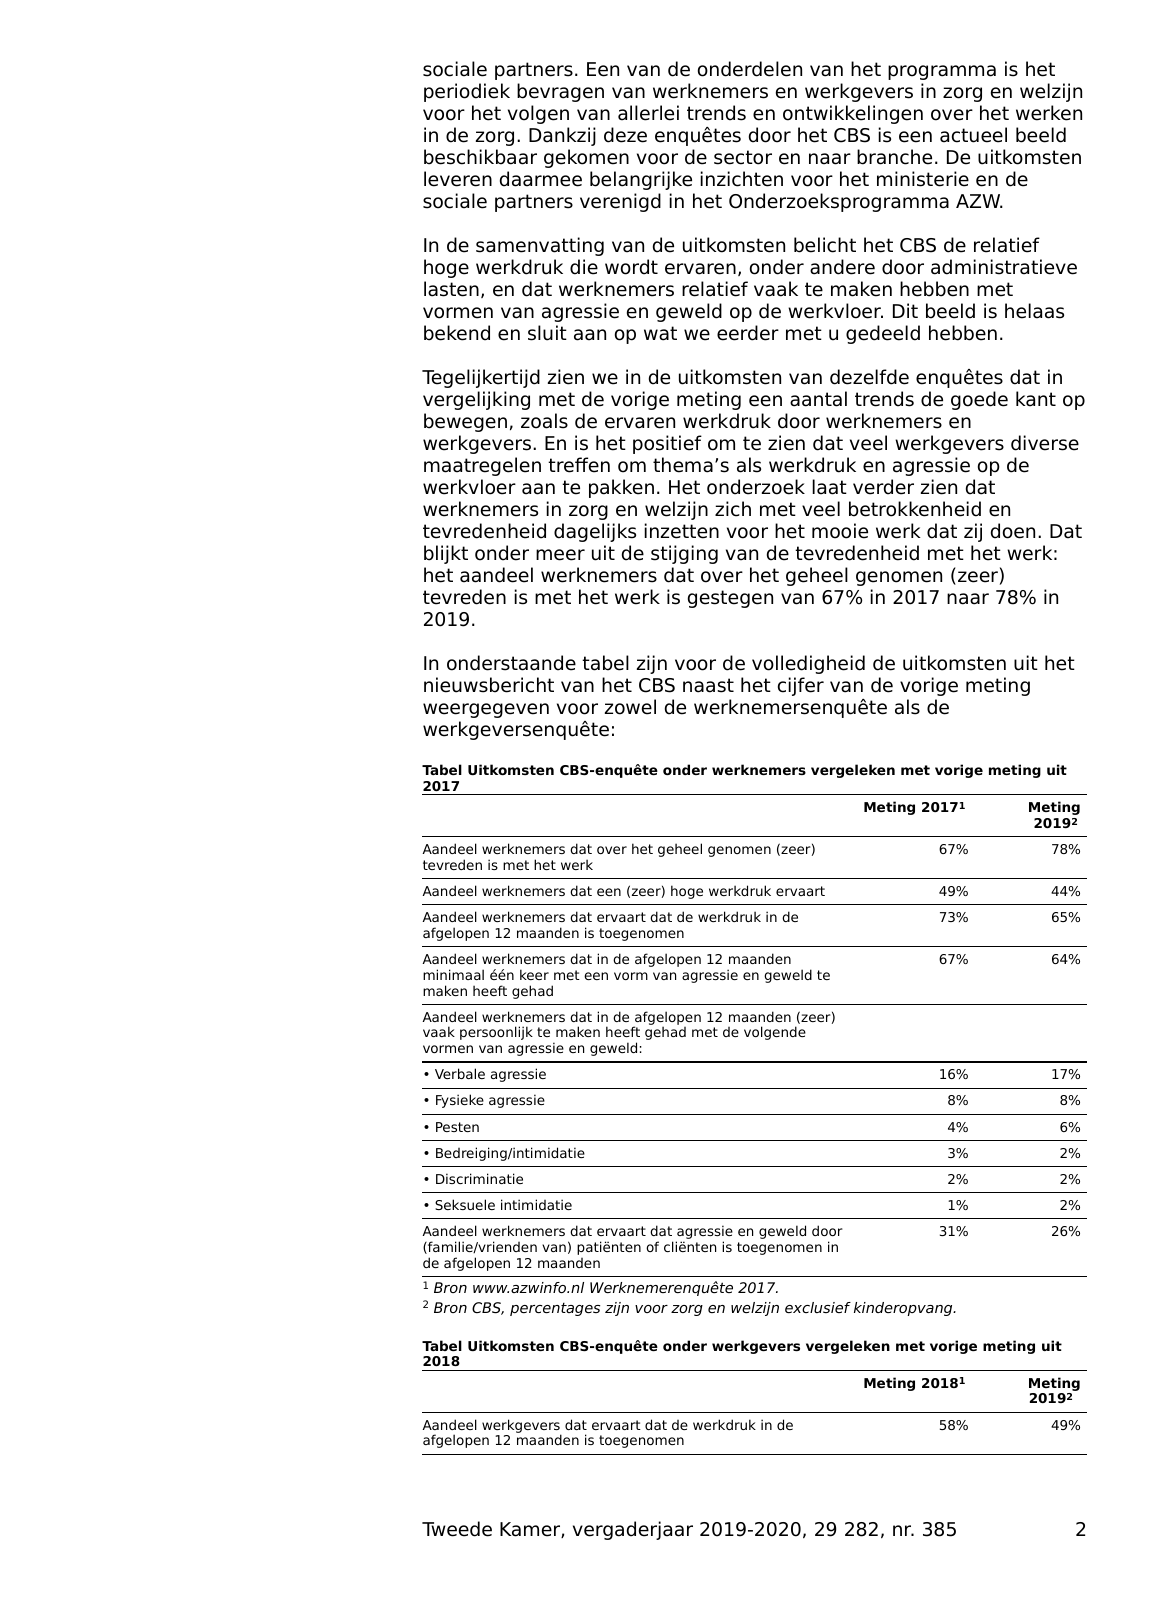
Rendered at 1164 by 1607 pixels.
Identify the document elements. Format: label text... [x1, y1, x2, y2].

table_cell 26% [974, 1219, 1087, 1276]
table_cell • Fysieke agressie [422, 1089, 856, 1114]
table_cell 44% [974, 879, 1087, 904]
table_cell 3% [856, 1141, 974, 1166]
table_cell 8% [856, 1089, 974, 1114]
table_cell 67% [856, 947, 974, 1004]
table_cell 2% [974, 1141, 1087, 1166]
table_cell [856, 1005, 1087, 1061]
table_header Tabel Uitkomsten CBS-enquête onder werknemers vergeleken met vorige meting uit 2017 [422, 763, 1087, 794]
table_cell Aandeel werknemers dat in de afgelopen 12 maanden minimaal één keer met een vorm van agressie en geweld te maken heeft gehad [422, 947, 856, 1004]
table_cell 65% [974, 905, 1087, 946]
table_cell 49% [974, 1413, 1087, 1453]
table_cell Meting 20192 [974, 1371, 1087, 1412]
table_cell [422, 795, 856, 836]
table_cell 78% [974, 837, 1087, 878]
table_cell 16% [856, 1063, 974, 1087]
table_cell 1% [856, 1193, 974, 1218]
table_cell 64% [974, 947, 1087, 1004]
table_cell 2% [856, 1167, 974, 1192]
table_cell 73% [856, 905, 974, 946]
table_cell Aandeel werkgevers dat ervaart dat de werkdruk in de afgelopen 12 maanden is toegenomen [422, 1413, 856, 1453]
table_cell Meting 20181 [856, 1371, 974, 1412]
table_cell 17% [974, 1063, 1087, 1087]
table_cell 6% [974, 1115, 1087, 1140]
table_cell 2% [974, 1193, 1087, 1218]
table_cell • Seksuele intimidatie [422, 1193, 856, 1218]
table_cell 2% [974, 1167, 1087, 1192]
table_cell 1 Bron www.azwinfo.nl Werknemerenquête 2017. 2 Bron CBS, percentages zijn voor zorg en welzijn exclusief kinderopvang. [422, 1277, 1087, 1316]
table_cell • Pesten [422, 1115, 856, 1140]
table_cell Aandeel werknemers dat ervaart dat agressie en geweld door (familie/vrienden van) patiënten of cliënten is toegenomen in de afgelopen 12 maanden [422, 1219, 856, 1276]
text In onderstaande tabel zijn voor de volledigheid de uitkomsten uit het nieuwsbericht van het CBS naast het cijfer van de vorige meting weergegeven voor zowel de werknemersenquête als de werkgeversenquête: [422, 653, 1087, 741]
table_cell [422, 1371, 856, 1412]
table_cell 67% [856, 837, 974, 878]
text In de samenvatting van de uitkomsten belicht het CBS de relatief hoge werkdruk die wordt ervaren, onder andere door administratieve lasten, en dat werknemers relatief vaak te maken hebben met vormen van agressie en geweld op de werkvloer. Dit beeld is helaas bekend en sluit aan op wat we eerder met u gedeeld hebben. [422, 235, 1087, 345]
table_cell Aandeel werknemers dat in de afgelopen 12 maanden (zeer) vaak persoonlijk te maken heeft gehad met de volgende vormen van agressie en geweld: [422, 1005, 856, 1061]
table_cell • Bedreiging/intimidatie [422, 1141, 856, 1166]
table_cell Aandeel werknemers dat over het geheel genomen (zeer) tevreden is met het werk [422, 837, 856, 878]
table_cell Meting 20192 [974, 795, 1087, 836]
table_cell 31% [856, 1219, 974, 1276]
table_header Tabel Uitkomsten CBS-enquête onder werkgevers vergeleken met vorige meting uit 2018 [422, 1338, 1087, 1370]
table_cell Aandeel werknemers dat ervaart dat de werkdruk in de afgelopen 12 maanden is toegenomen [422, 905, 856, 946]
text sociale partners. Een van de onderdelen van het programma is het periodiek bevragen van werknemers en werkgevers in zorg en welzijn voor het volgen van allerlei trends en ontwikkelingen over het werken in de zorg. Dankzij deze enquêtes door het CBS is een actueel beeld beschikbaar gekomen voor de sector en naar branche. De uitkomsten leveren daarmee belangrijke inzichten voor het ministerie en de sociale partners verenigd in het Onderzoeksprogramma AZW. [422, 59, 1087, 213]
table_cell 8% [974, 1089, 1087, 1114]
table_cell 49% [856, 879, 974, 904]
table_cell Meting 20171 [856, 795, 974, 836]
table_cell 4% [856, 1115, 974, 1140]
table_cell Aandeel werknemers dat een (zeer) hoge werkdruk ervaart [422, 879, 856, 904]
table_cell 58% [856, 1413, 974, 1453]
text Tegelijkertijd zien we in de uitkomsten van dezelfde enquêtes dat in vergelijking met de vorige meting een aantal trends de goede kant op bewegen, zoals de ervaren werkdruk door werknemers en werkgevers. En is het positief om te zien dat veel werkgevers diverse maatregelen treffen om thema’s als werkdruk en agressie op de werkvloer aan te pakken. Het onderzoek laat verder zien dat werknemers in zorg en welzijn zich met veel betrokkenheid en tevredenheid dagelijks inzetten voor het mooie werk dat zij doen. Dat blijkt onder meer uit de stijging van de tevredenheid met het werk: het aandeel werknemers dat over het geheel genomen (zeer) tevreden is met het werk is gestegen van 67% in 2017 naar 78% in 2019. [422, 367, 1087, 631]
table_cell • Verbale agressie [422, 1063, 856, 1087]
table_cell • Discriminatie [422, 1167, 856, 1192]
